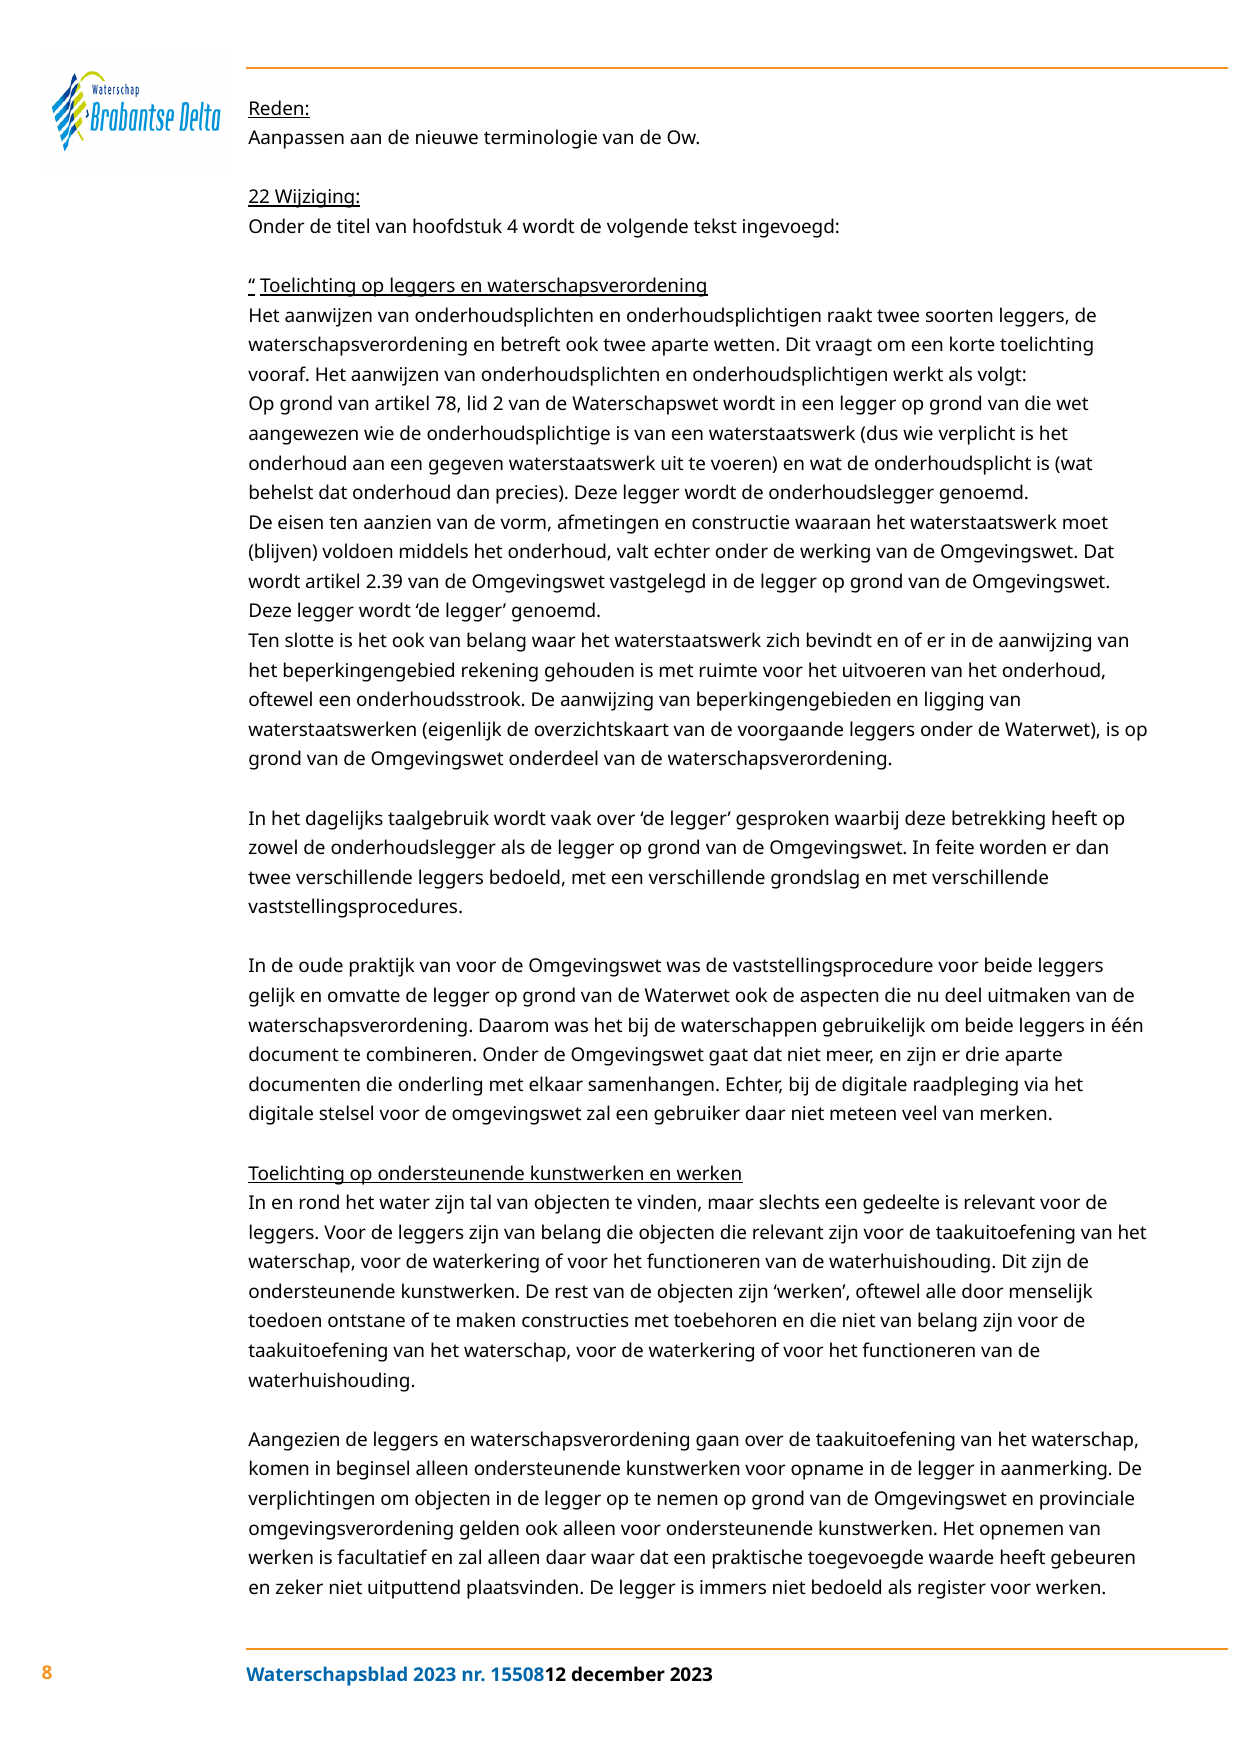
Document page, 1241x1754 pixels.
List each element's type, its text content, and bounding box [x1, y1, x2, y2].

text Aangezien de leggers en waterschapsverordening gaan over de taakuitoefening van het waterschap, komen in beginsel alleen ondersteunende kunstwerken voor opname in de legger in aanmerking. De verplichtingen om objecten in de legger op te nemen op grond van de Omgevingswet en provinciale omgevingsverordening gelden ook alleen voor ondersteunende kunstwerken. Het opnemen van werken is facultatief en zal alleen daar waar dat een praktische toegevoegde waarde heeft gebeuren en zeker niet uitputtend plaatsvinden. De legger is immers niet bedoeld als register voor werken. [248, 1426, 1152, 1600]
text Het aanwijzen van onderhoudsplichten en onderhoudsplichtigen raakt twee soorten leggers, de waterschapsverordening en betreft ook twee aparte wetten. Dit vraagt om een korte toelichting vooraf. Het aanwijzen van onderhoudsplichten en onderhoudsplichtigen werkt als volgt: [248, 302, 1152, 387]
text In de oude praktijk van voor de Omgevingswet was de vaststellingsprocedure voor beide leggers gelijk en omvatte de legger op grond van de Waterwet ook de aspecten die nu deel uitmaken van de waterschapsverordening. Daarom was het bij de waterschappen gebruikelijk om beide leggers in één document te combineren. Onder de Omgevingswet gaat dat niet meer, en zijn er drie aparte documenten die onderling met elkaar samenhangen. Echter, bij de digitale raadpleging via het digitale stelsel voor de omgevingswet zal een gebruiker daar niet meteen veel van merken. [248, 953, 1152, 1126]
text In en rond het water zijn tal van objecten te vinden, maar slechts een gedeelte is relevant voor de leggers. Voor de leggers zijn van belang die objecten die relevant zijn voor de taakuitoefening van het waterschap, voor de waterkering of voor het functioneren van de waterhuishouding. Dit zijn de ondersteunende kunstwerken. De rest van de objecten zijn ‘werken’, oftewel alle door menselijk toedoen ontstane of te maken constructies met toebehoren en die niet van belang zijn voor de taakuitoefening van het waterschap, voor de waterkering of voor het functioneren van de waterhuishouding. [248, 1189, 1152, 1393]
text In het dagelijks taalgebruik wordt vaak over ‘de legger’ gesproken waarbij deze betrekking heeft op zowel de onderhoudslegger als de legger op grond van de Omgevingswet. In feite worden er dan twee verschillende leggers bedoeld, met een verschillende grondslag en met verschillende vaststellingsprocedures. [248, 805, 1152, 919]
text “ Toelichting op leggers en waterschapsverordening [248, 272, 1152, 298]
text Onder de titel van hoofdstuk 4 wordt de volgende tekst ingevoegd: [248, 213, 1152, 239]
text Aanpassen aan de nieuwe terminologie van de Ow. [248, 124, 1152, 150]
text De eisen ten aanzien van de vorm, afmetingen en constructie waaraan het waterstaatswerk moet (blijven) voldoen middels het onderhoud, valt echter onder de werking van de Omgevingswet. Dat wordt artikel 2.39 van de Omgevingswet vastgelegd in de legger op grond van de Omgevingswet. Deze legger wordt ‘de legger’ genoemd. [248, 509, 1152, 623]
picture [41, 47, 231, 172]
text Ten slotte is het ook van belang waar het waterstaatswerk zich bevindt en of er in de aanwijzing van het beperkingengebied rekening gehouden is met ruimte voor het uitvoeren van het onderhoud, oftewel een onderhoudsstrook. De aanwijzing van beperkingengebieden en ligging van waterstaatswerken (eigenlijk de overzichtskaart van de voorgaande leggers onder de Waterwet), is op grond van de Omgevingswet onderdeel van de waterschapsverordening. [248, 627, 1152, 771]
text Reden: [248, 95, 1152, 121]
text Op grond van artikel 78, lid 2 van de Waterschapswet wordt in een legger op grond van die wet aangewezen wie de onderhoudsplichtige is van een waterstaatswerk (dus wie verplicht is het onderhoud aan een gegeven waterstaatswerk uit te voeren) en wat de onderhoudsplicht is (wat behelst dat onderhoud dan precies). Deze legger wordt de onderhoudslegger genoemd. [248, 391, 1152, 505]
text 22 Wijziging: [248, 183, 1152, 209]
text Toelichting op ondersteunende kunstwerken en werken [248, 1160, 1152, 1186]
